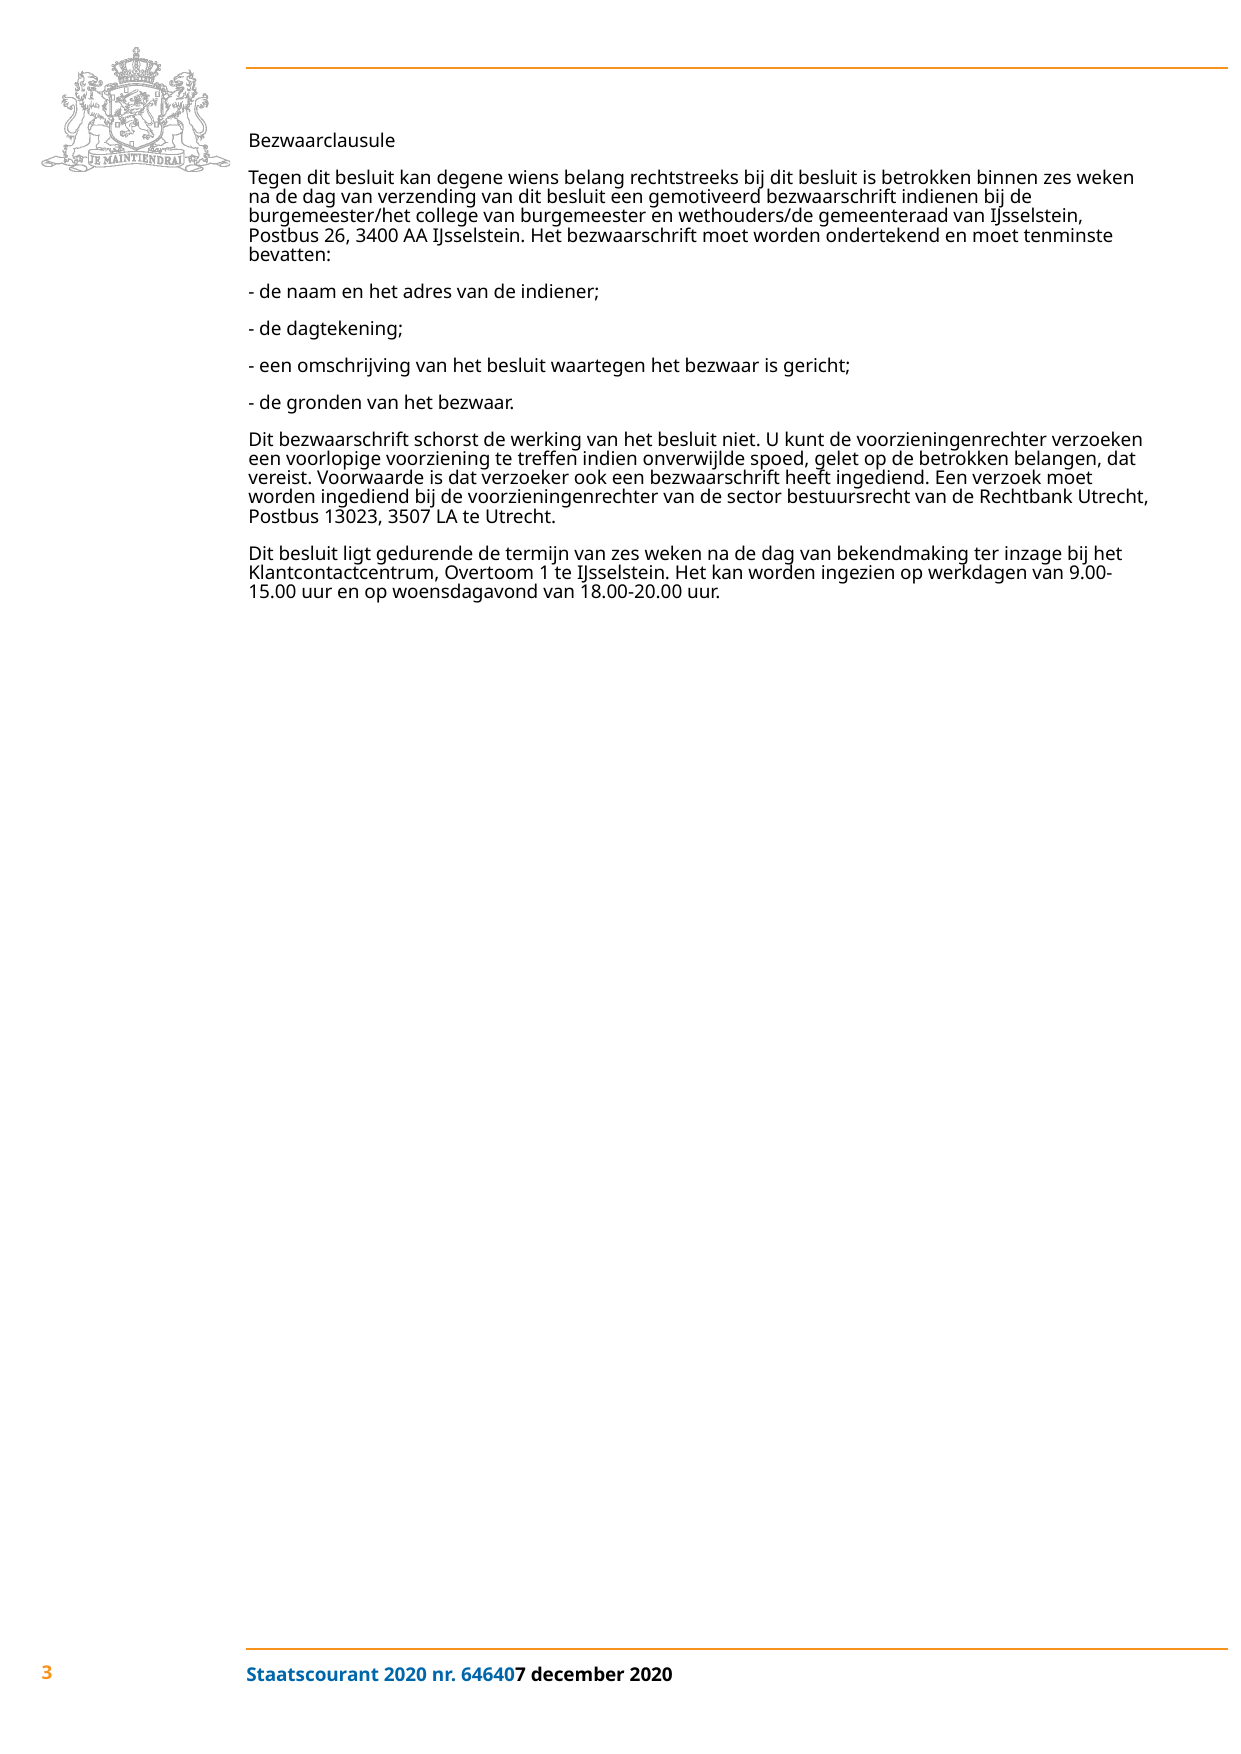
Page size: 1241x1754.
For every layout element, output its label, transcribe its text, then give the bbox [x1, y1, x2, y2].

text - de naam en het adres van de indiener; [248, 283, 1152, 302]
text - een omschrijving van het besluit waartegen het bezwaar is gericht; [248, 357, 1152, 376]
text Dit bezwaarschrift schorst de werking van het besluit niet. U kunt de voorzieningenrechter verzoeken een voorlopige voorziening te treffen indien onverwijlde spoed, gelet op de betrokken belangen, dat vereist. Voorwaarde is dat verzoeker ook een bezwaarschrift heeft ingediend. Een verzoek moet worden ingediend bij de voorzieningenrechter van de sector bestuursrecht van de Rechtbank Utrecht, Postbus 13023, 3507 LA te Utrecht. [248, 431, 1152, 527]
picture [41, 47, 231, 172]
text - de dagtekening; [248, 320, 1152, 339]
text Tegen dit besluit kan degene wiens belang rechtstreeks bij dit besluit is betrokken binnen zes weken na de dag van verzending van dit besluit een gemotiveerd bezwaarschrift indienen bij de burgemeester/het college van burgemeester en wethouders/de gemeenteraad van IJsselstein, Postbus 26, 3400 AA IJsselstein. Het bezwaarschrift moet worden ondertekend en moet tenminste bevatten: [248, 169, 1152, 265]
text Bezwaarclausule [248, 132, 1152, 151]
text - de gronden van het bezwaar. [248, 394, 1152, 413]
text Dit besluit ligt gedurende de termijn van zes weken na de dag van bekendmaking ter inzage bij het Klantcontactcentrum, Overtoom 1 te IJsselstein. Het kan worden ingezien op werkdagen van 9.00-15.00 uur en op woensdagavond van 18.00-20.00 uur. [248, 545, 1152, 603]
